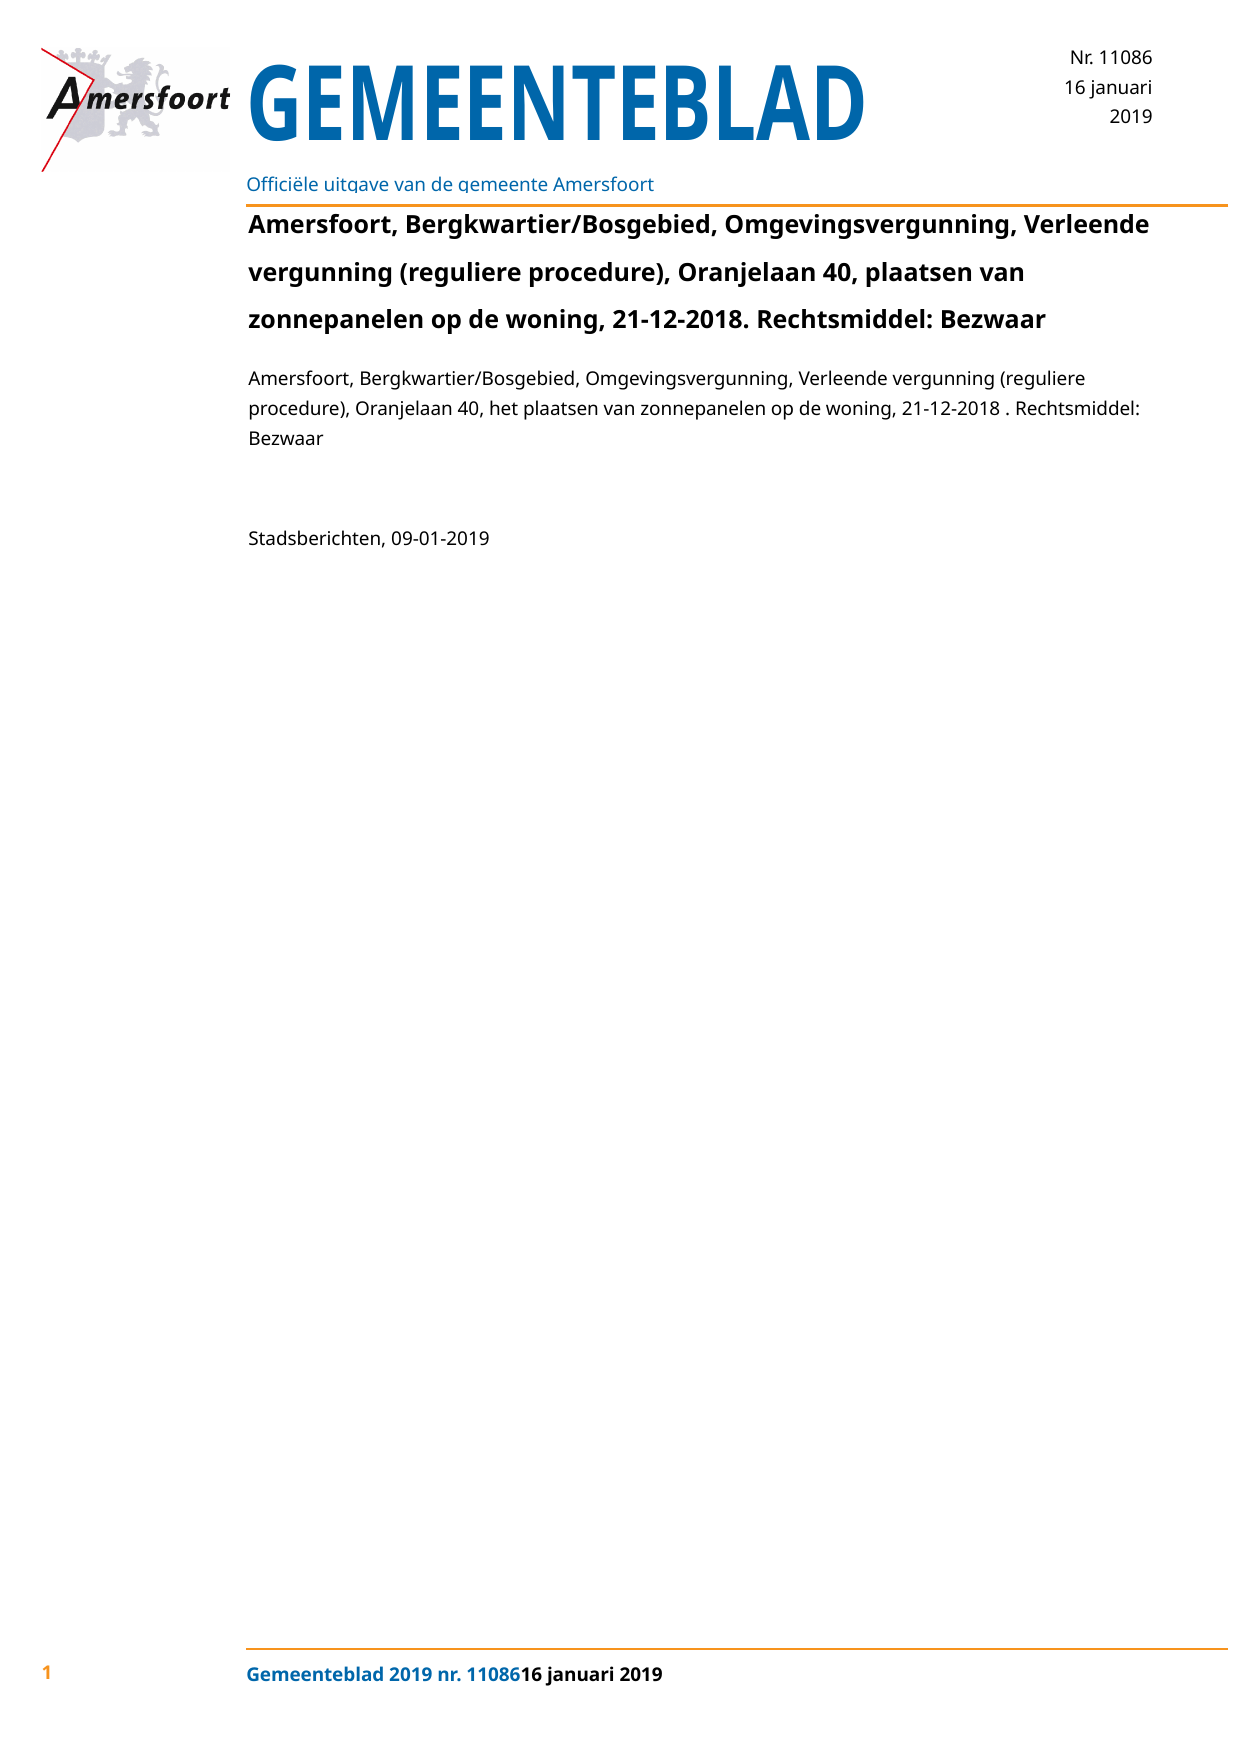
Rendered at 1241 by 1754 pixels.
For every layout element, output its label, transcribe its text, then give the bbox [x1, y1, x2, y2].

picture [41, 47, 231, 172]
text Amersfoort, Bergkwartier/Bosgebied, Omgevingsvergunning, Verleende vergunning (reguliere procedure), Oranjelaan 40, plaatsen van zonnepanelen op de woning, 21-12-2018. Rechtsmiddel: Bezwaar [248, 207, 1152, 336]
text Stadsberichten, 09-01-2019 [248, 526, 1152, 551]
text Amersfoort, Bergkwartier/Bosgebied, Omgevingsvergunning, Verleende vergunning (reguliere procedure), Oranjelaan 40, het plaatsen van zonnepanelen op de woning, 21-12-2018 . Rechtsmiddel: Bezwaar [248, 366, 1152, 450]
